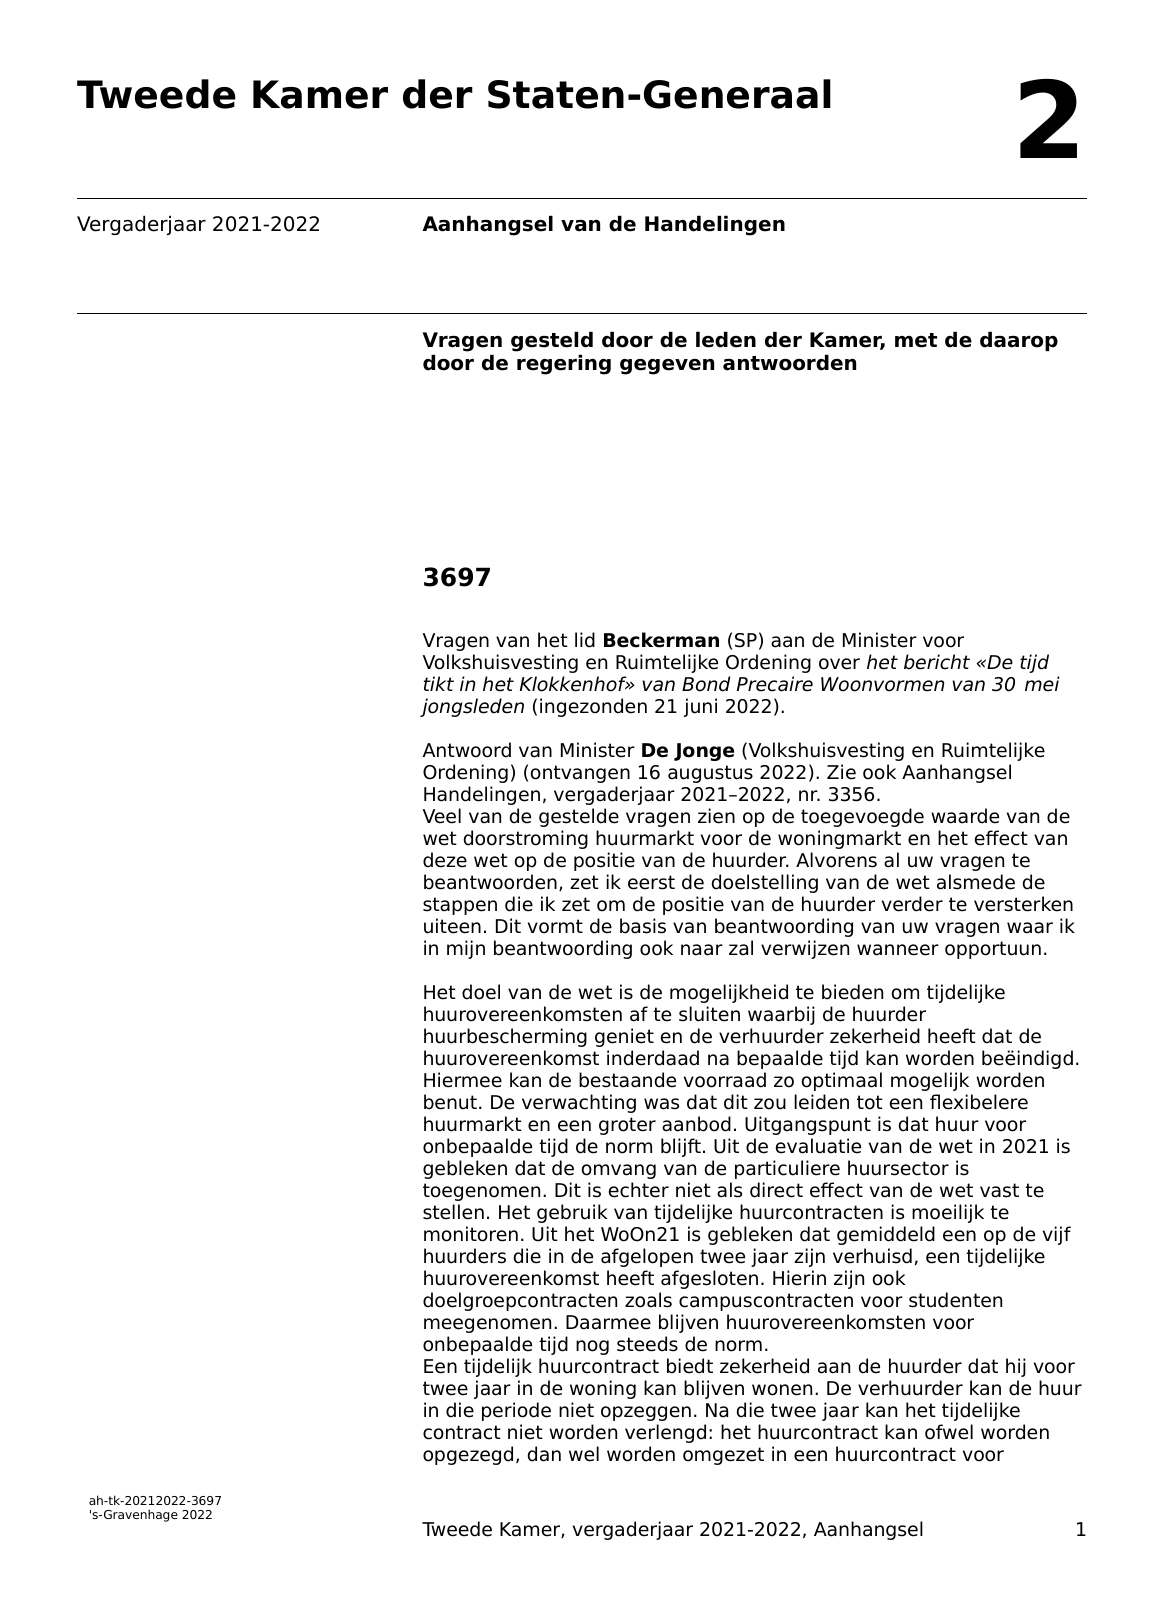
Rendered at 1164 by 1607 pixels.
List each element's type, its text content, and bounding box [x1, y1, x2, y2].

text Vragen van het lid Beckerman (SP) aan de Minister voor Volkshuisvesting en Ruimtelijke Ordening over het bericht «De tijd tikt in het Klokkenhof» van Bond Precaire Woonvormen van 30 mei jongsleden (ingezonden 21 juni 2022). [422, 630, 1087, 718]
table_cell Vragen gesteld door de leden der Kamer, met de daarop door de regering gegeven antwoorden [422, 314, 1087, 375]
table_header 2 [886, 59, 1087, 198]
text Een tijdelijk huurcontract biedt zekerheid aan de huurder dat hij voor twee jaar in de woning kan blijven wonen. De verhuurder kan de huur in die periode niet opzeggen. Na die twee jaar kan het tijdelijke contract niet worden verlengd: het huurcontract kan ofwel worden opgezegd, dan wel worden omgezet in een huurcontract voor [422, 1356, 1087, 1466]
text Antwoord van Minister De Jonge (Volkshuisvesting en Ruimtelijke Ordening) (ontvangen 16 augustus 2022). Zie ook Aanhangsel Handelingen, vergaderjaar 2021–2022, nr. 3356. [422, 740, 1087, 806]
text Het doel van de wet is de mogelijkheid te bieden om tijdelijke huurovereenkomsten af te sluiten waarbij de huurder huurbescherming geniet en de verhuurder zekerheid heeft dat de huurovereenkomst inderdaad na bepaalde tijd kan worden beëindigd. Hiermee kan de bestaande voorraad zo optimaal mogelijk worden benut. De verwachting was dat dit zou leiden tot een flexibelere huurmarkt en een groter aanbod. Uitgangspunt is dat huur voor onbepaalde tijd de norm blijft. Uit de evaluatie van de wet in 2021 is gebleken dat de omvang van de particuliere huursector is toegenomen. Dit is echter niet als direct effect van de wet vast te stellen. Het gebruik van tijdelijke huurcontracten is moeilijk te monitoren. Uit het WoOn21 is gebleken dat gemiddeld een op de vijf huurders die in de afgelopen twee jaar zijn verhuisd, een tijdelijke huurovereenkomst heeft afgesloten. Hierin zijn ook doelgroepcontracten zoals campuscontracten voor studenten meegenomen. Daarmee blijven huurovereenkomsten voor onbepaalde tijd nog steeds de norm. [422, 982, 1087, 1356]
table_header Tweede Kamer der Staten-Generaal [77, 59, 886, 198]
table_cell Aanhangsel van de Handelingen [422, 199, 1087, 313]
text 's-Gravenhage 2022 [88, 1508, 323, 1522]
table_cell Vergaderjaar 2021-2022 [77, 199, 422, 313]
text Veel van de gestelde vragen zien op de toegevoegde waarde van de wet doorstroming huurmarkt voor de woningmarkt en het effect van deze wet op de positie van de huurder. Alvorens al uw vragen te beantwoorden, zet ik eerst de doelstelling van de wet alsmede de stappen die ik zet om de positie van de huurder verder te versterken uiteen. Dit vormt de basis van beantwoording van uw vragen waar ik in mijn beantwoording ook naar zal verwijzen wanneer opportuun. [422, 806, 1087, 960]
table_cell [77, 314, 422, 375]
text ah-tk-20212022-3697 [88, 1494, 323, 1508]
text 3697 [422, 563, 1087, 592]
